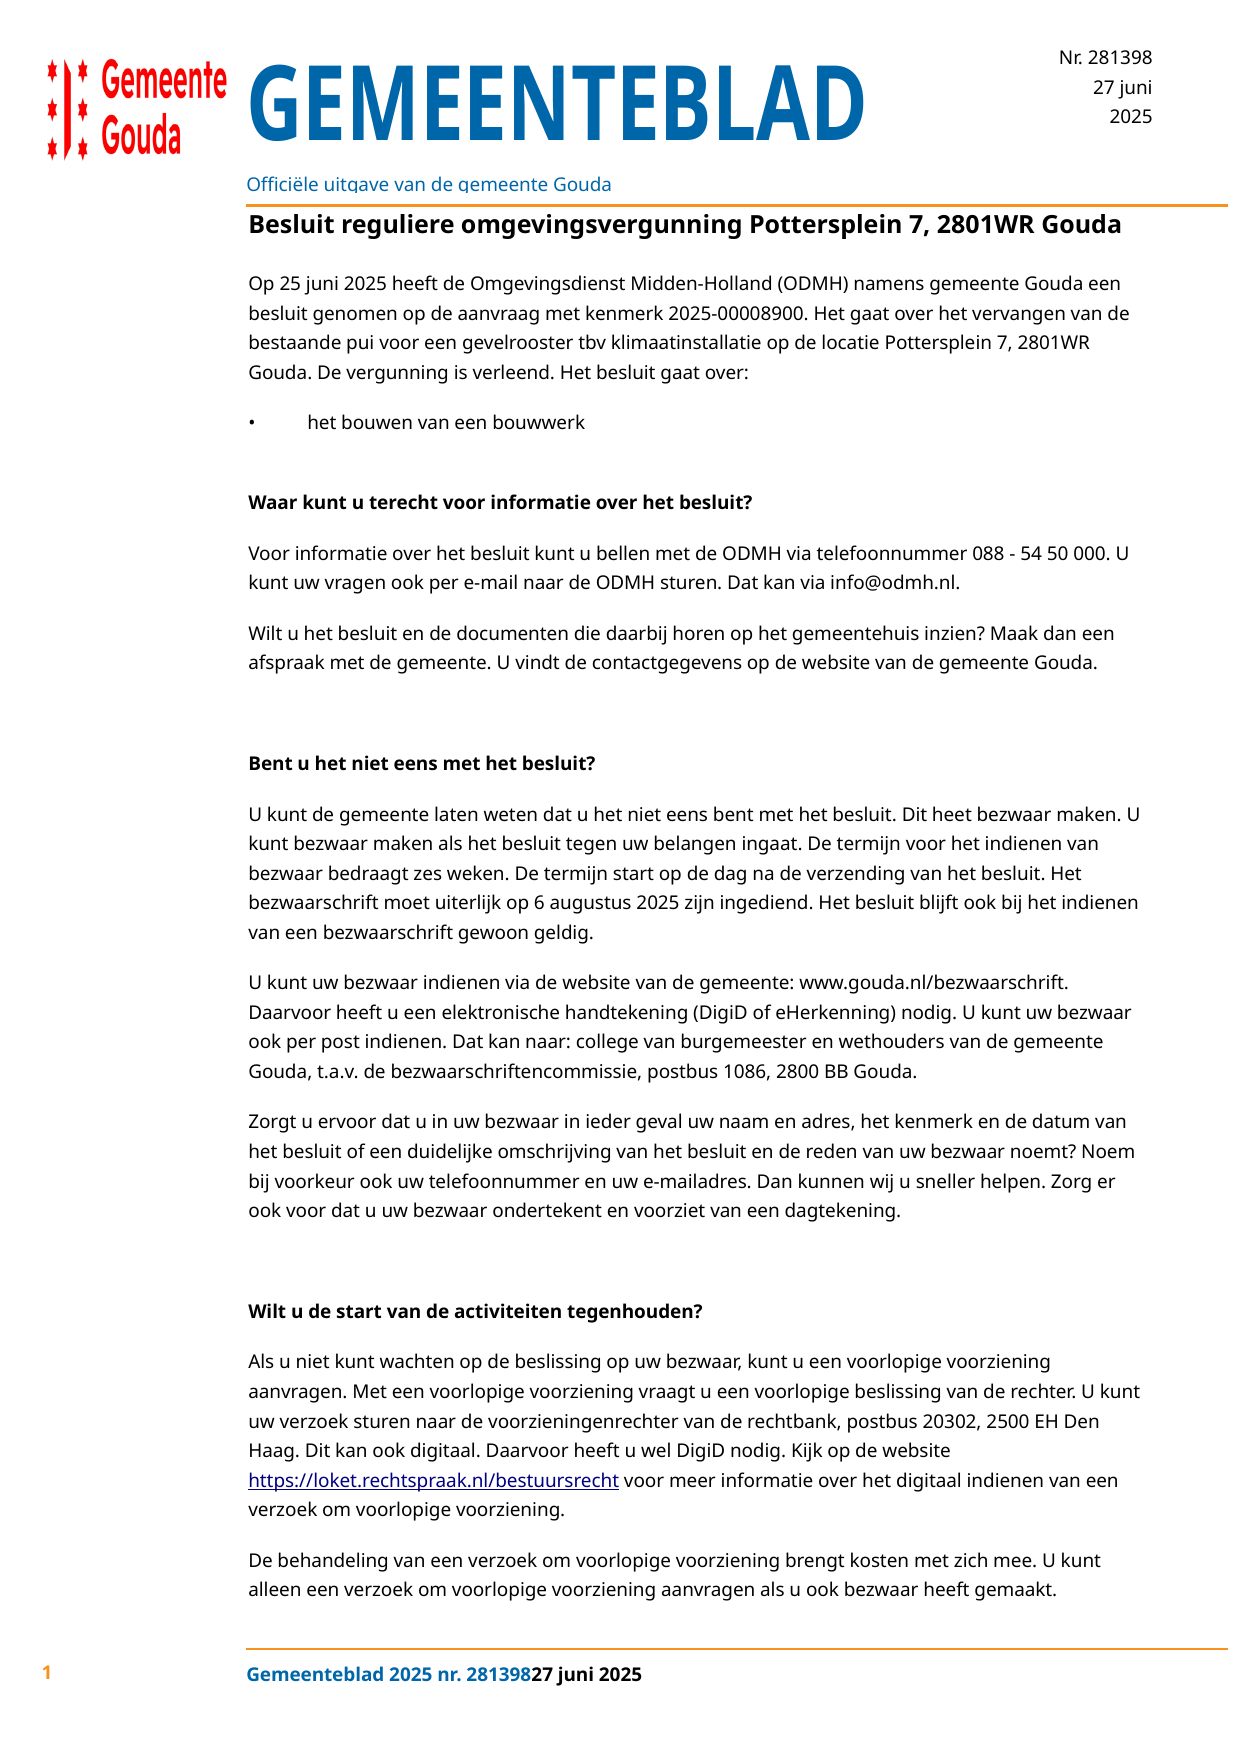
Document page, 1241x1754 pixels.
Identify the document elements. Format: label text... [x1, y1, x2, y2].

text Voor informatie over het besluit kunt u bellen met de ODMH via telefoonnummer 088 - 54 50 000. U kunt uw vragen ook per e-mail naar de ODMH sturen. Dat kan via info@odmh.nl. [248, 540, 1152, 595]
text Wilt u de start van de activiteiten tegenhouden? [248, 1298, 1152, 1324]
text Bent u het niet eens met het besluit? [248, 750, 1152, 776]
text Besluit reguliere omgevingsvergunning Pottersplein 7, 2801WR Gouda [248, 207, 1152, 241]
text Op 25 juni 2025 heeft de Omgevingsdienst Midden-Holland (ODMH) namens gemeente Gouda een besluit genomen op de aanvraag met kenmerk 2025-00008900. Het gaat over het vervangen van de bestaande pui voor een gevelrooster tbv klimaatinstallatie op de locatie Pottersplein 7, 2801WR Gouda. De vergunning is verleend. Het besluit gaat over: [248, 270, 1152, 385]
text Wilt u het besluit en de documenten die daarbij horen op het gemeentehuis inzien? Maak dan een afspraak met de gemeente. U vindt de contactgegevens op de website van de gemeente Gouda. [248, 620, 1152, 675]
text Zorgt u ervoor dat u in uw bezwaar in ieder geval uw naam en adres, het kenmerk en de datum van het besluit of een duidelijke omschrijving van het besluit en de reden van uw bezwaar noemt? Noem bij voorkeur ook uw telefoonnummer en uw e-mailadres. Dan kunnen wij u sneller helpen. Zorg er ook voor dat u uw bezwaar ondertekent en voorziet van een dagtekening. [248, 1109, 1152, 1223]
list het bouwen van een bouwwerk [248, 409, 1152, 435]
text De behandeling van een verzoek om voorlopige voorziening brengt kosten met zich mee. U kunt alleen een verzoek om voorlopige voorziening aanvragen als u ook bezwaar heeft gemaakt. [248, 1547, 1152, 1602]
text U kunt de gemeente laten weten dat u het niet eens bent met het besluit. Dit heet bezwaar maken. U kunt bezwaar maken als het besluit tegen uw belangen ingaat. De termijn voor het indienen van bezwaar bedraagt zes weken. De termijn start op de dag na de verzending van het besluit. Het bezwaarschrift moet uiterlijk op 6 augustus 2025 zijn ingediend. Het besluit blijft ook bij het indienen van een bezwaarschrift gewoon geldig. [248, 801, 1152, 945]
text Als u niet kunt wachten op de beslissing op uw bezwaar, kunt u een voorlopige voorziening aanvragen. Met een voorlopige voorziening vraagt u een voorlopige beslissing van de rechter. U kunt uw verzoek sturen naar de voorzieningenrechter van de rechtbank, postbus 20302, 2500 EH Den Haag. Dit kan ook digitaal. Daarvoor heeft u wel DigiD nodig. Kijk op de website https://loket.rechtspraak.nl/bestuursrecht voor meer informatie over het digitaal indienen van een verzoek om voorlopige voorziening. [248, 1349, 1152, 1522]
picture [41, 47, 231, 172]
text U kunt uw bezwaar indienen via de website van de gemeente: www.gouda.nl/bezwaarschrift. Daarvoor heeft u een elektronische handtekening (DigiD of eHerkenning) nodig. U kunt uw bezwaar ook per post indienen. Dat kan naar: college van burgemeester en wethouders van de gemeente Gouda, t.a.v. de bezwaarschriftencommissie, postbus 1086, 2800 BB Gouda. [248, 969, 1152, 1084]
text Waar kunt u terecht voor informatie over het besluit? [248, 489, 1152, 515]
